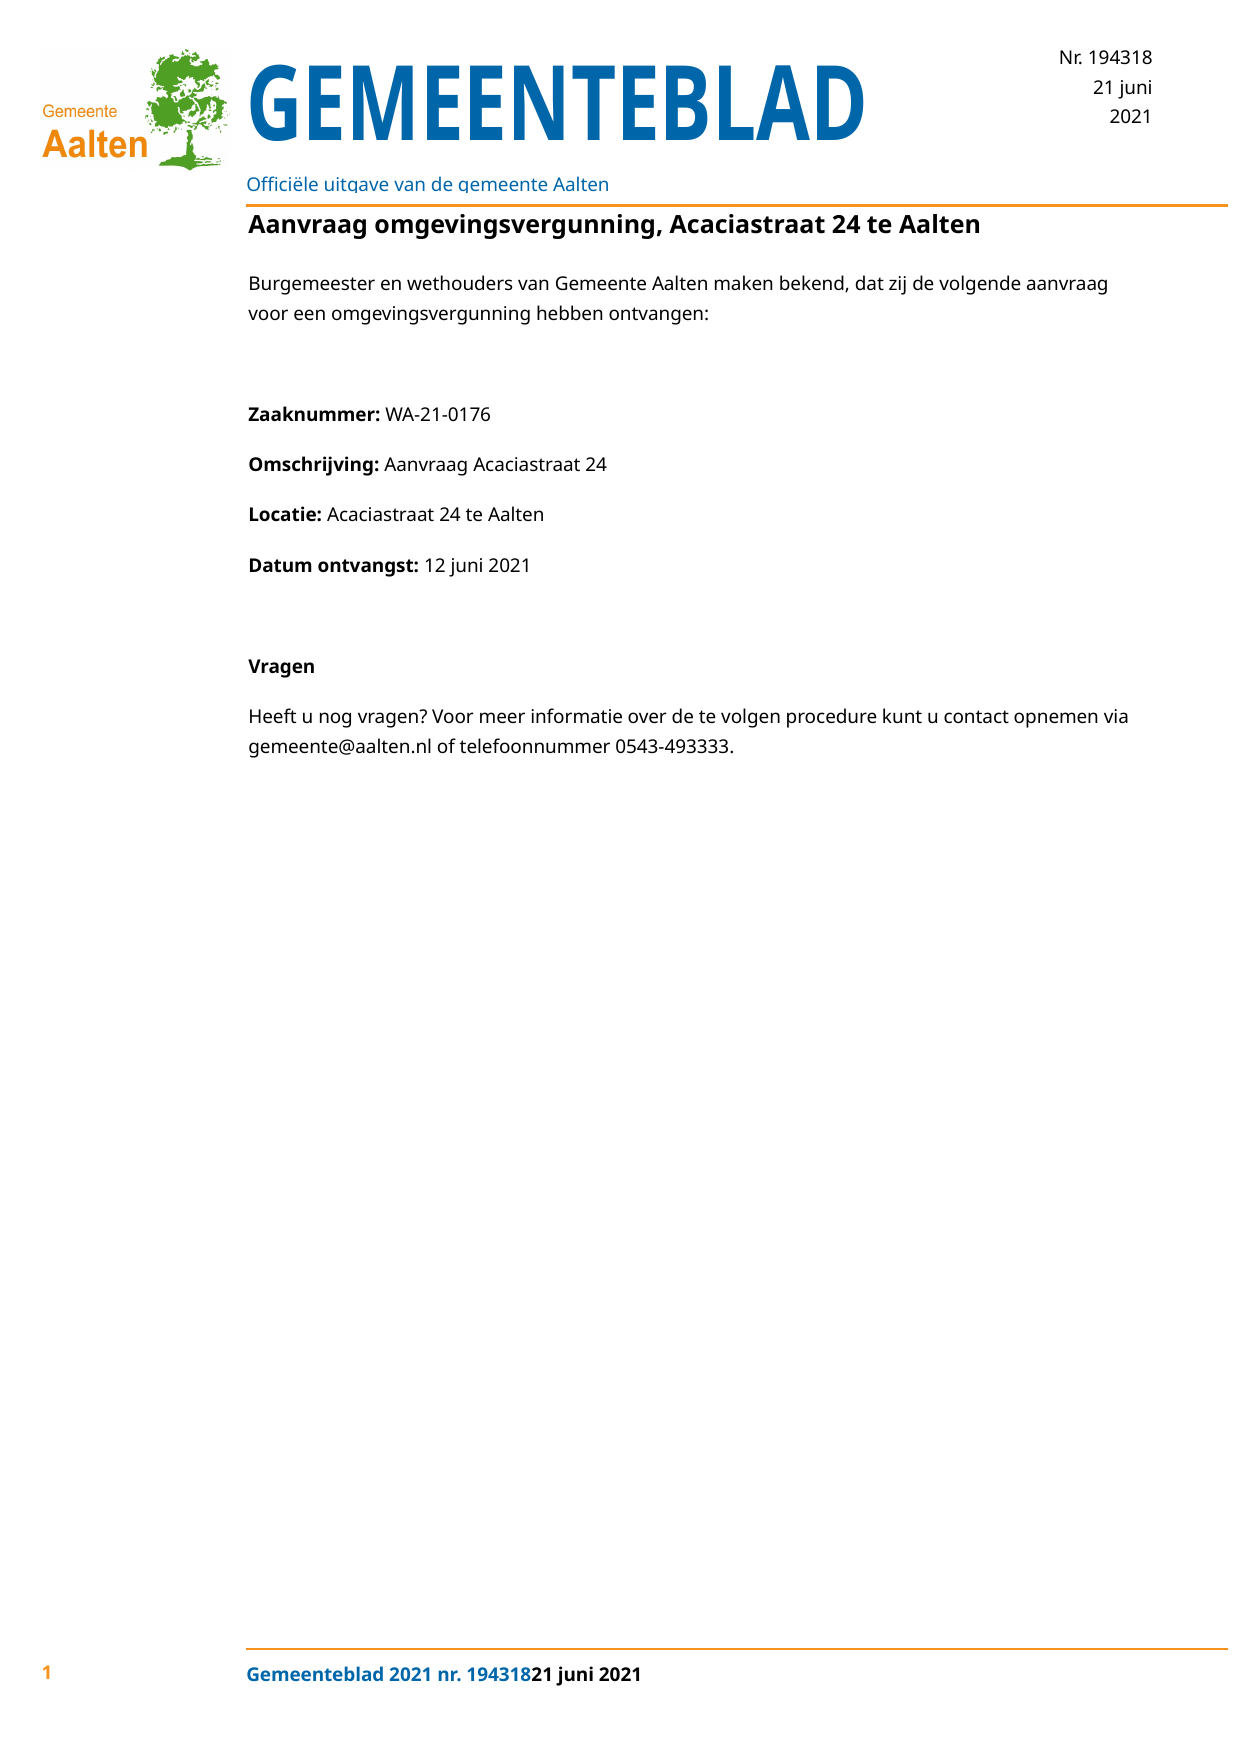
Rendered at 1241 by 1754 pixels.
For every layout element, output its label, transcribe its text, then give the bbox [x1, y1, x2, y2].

text Omschrijving: Aanvraag Acaciastraat 24 [248, 451, 1152, 477]
text Burgemeester en wethouders van Gemeente Aalten maken bekend, dat zij de volgende aanvraag voor een omgevingsvergunning hebben ontvangen: [248, 270, 1152, 326]
text Vragen [248, 653, 1152, 678]
text Locatie: Acaciastraat 24 te Aalten [248, 502, 1152, 527]
picture [41, 47, 231, 172]
text Zaaknummer: WA-21-0176 [248, 401, 1152, 426]
text Heeft u nog vragen? Voor meer informatie over de te volgen procedure kunt u contact opnemen via gemeente@aalten.nl of telefoonnummer 0543-493333. [248, 703, 1152, 758]
text Datum ontvangst: 12 juni 2021 [248, 552, 1152, 578]
text Aanvraag omgevingsvergunning, Acaciastraat 24 te Aalten [248, 207, 1152, 241]
